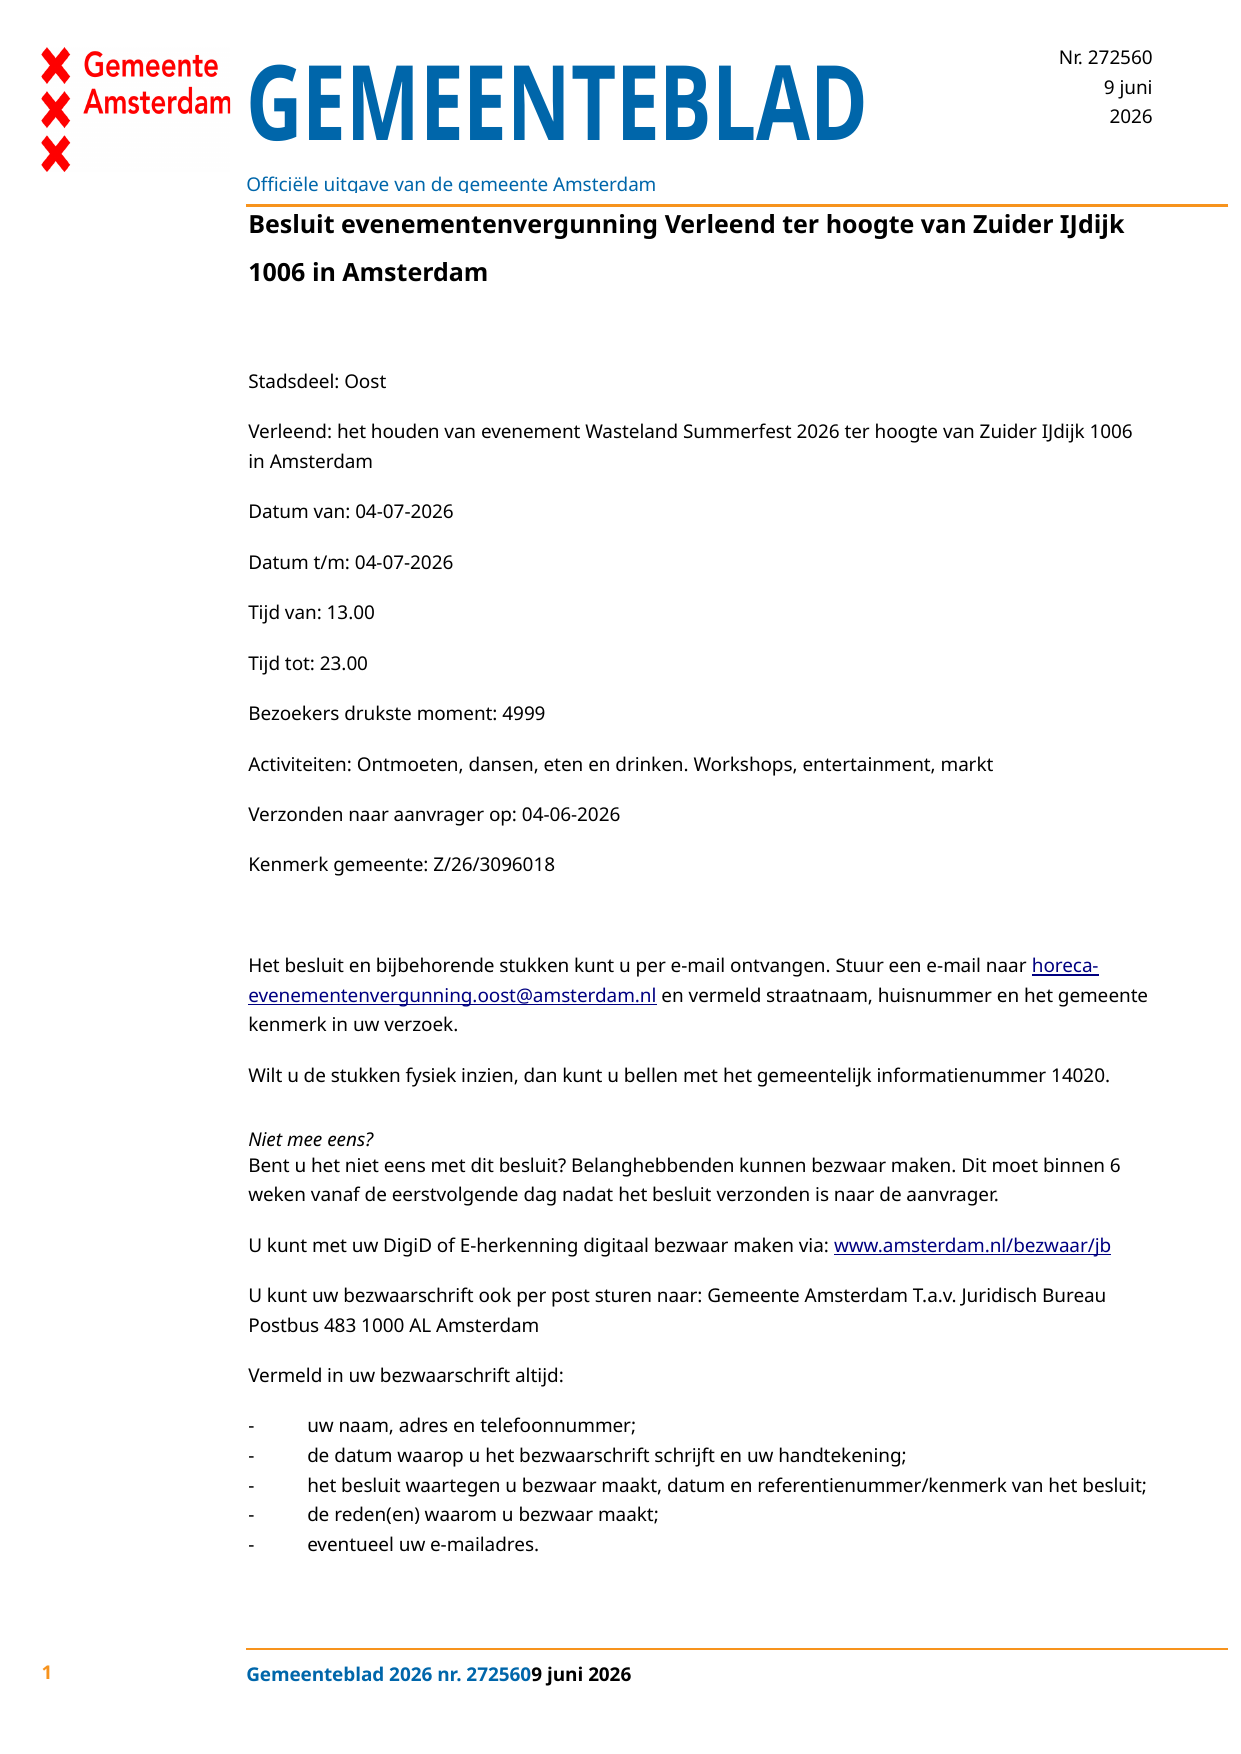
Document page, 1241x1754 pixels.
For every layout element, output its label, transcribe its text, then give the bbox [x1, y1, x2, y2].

text Bezoekers drukste moment: 4999 [248, 700, 1152, 726]
text Wilt u de stukken fysiek inzien, dan kunt u bellen met het gemeentelijk informatienummer 14020. [248, 1062, 1152, 1088]
text Bent u het niet eens met dit besluit? Belanghebbenden kunnen bezwaar maken. Dit moet binnen 6 weken vanaf de eerstvolgende dag nadat het besluit verzonden is naar de aanvrager. [248, 1152, 1152, 1207]
list de reden(en) waarom u bezwaar maakt; [248, 1501, 1152, 1527]
list het besluit waartegen u bezwaar maakt, datum en referentienummer/kenmerk van het besluit; [248, 1472, 1152, 1497]
text Besluit evenementenvergunning Verleend ter hoogte van Zuider IJdijk 1006 in Amsterdam [248, 207, 1152, 288]
text Stadsdeel: Oost [248, 368, 1152, 394]
text Vermeld in uw bezwaarschrift altijd: [248, 1362, 1152, 1388]
text Het besluit en bijbehorende stukken kunt u per e-mail ontvangen. Stuur een e-mail naar horeca-evenementenvergunning.oost@amsterdam.nl en vermeld straatnaam, huisnummer en het gemeente kenmerk in uw verzoek. [248, 952, 1152, 1037]
text Kenmerk gemeente: Z/26/3096018 [248, 852, 1152, 877]
text Activiteiten: Ontmoeten, dansen, eten en drinken. Workshops, entertainment, markt [248, 751, 1152, 777]
list de datum waarop u het bezwaarschrift schrijft en uw handtekening; [248, 1442, 1152, 1468]
text Datum t/m: 04-07-2026 [248, 549, 1152, 575]
text U kunt met uw DigiD of E-herkenning digitaal bezwaar maken via: www.amsterdam.nl/bezwaar/jb [248, 1232, 1152, 1257]
text Niet mee eens? [248, 1126, 1152, 1152]
list uw naam, adres en telefoonnummer; [248, 1413, 1152, 1438]
text Tijd tot: 23.00 [248, 650, 1152, 676]
text U kunt uw bezwaarschrift ook per post sturen naar: Gemeente Amsterdam T.a.v. Juridisch Bureau Postbus 483 1000 AL Amsterdam [248, 1282, 1152, 1337]
text Verleend: het houden van evenement Wasteland Summerfest 2026 ter hoogte van Zuider IJdijk 1006 in Amsterdam [248, 419, 1152, 474]
text Datum van: 04-07-2026 [248, 499, 1152, 524]
picture [41, 47, 231, 172]
list eventueel uw e-mailadres. [248, 1531, 1152, 1557]
text Verzonden naar aanvrager op: 04-06-2026 [248, 801, 1152, 827]
text Tijd van: 13.00 [248, 599, 1152, 625]
